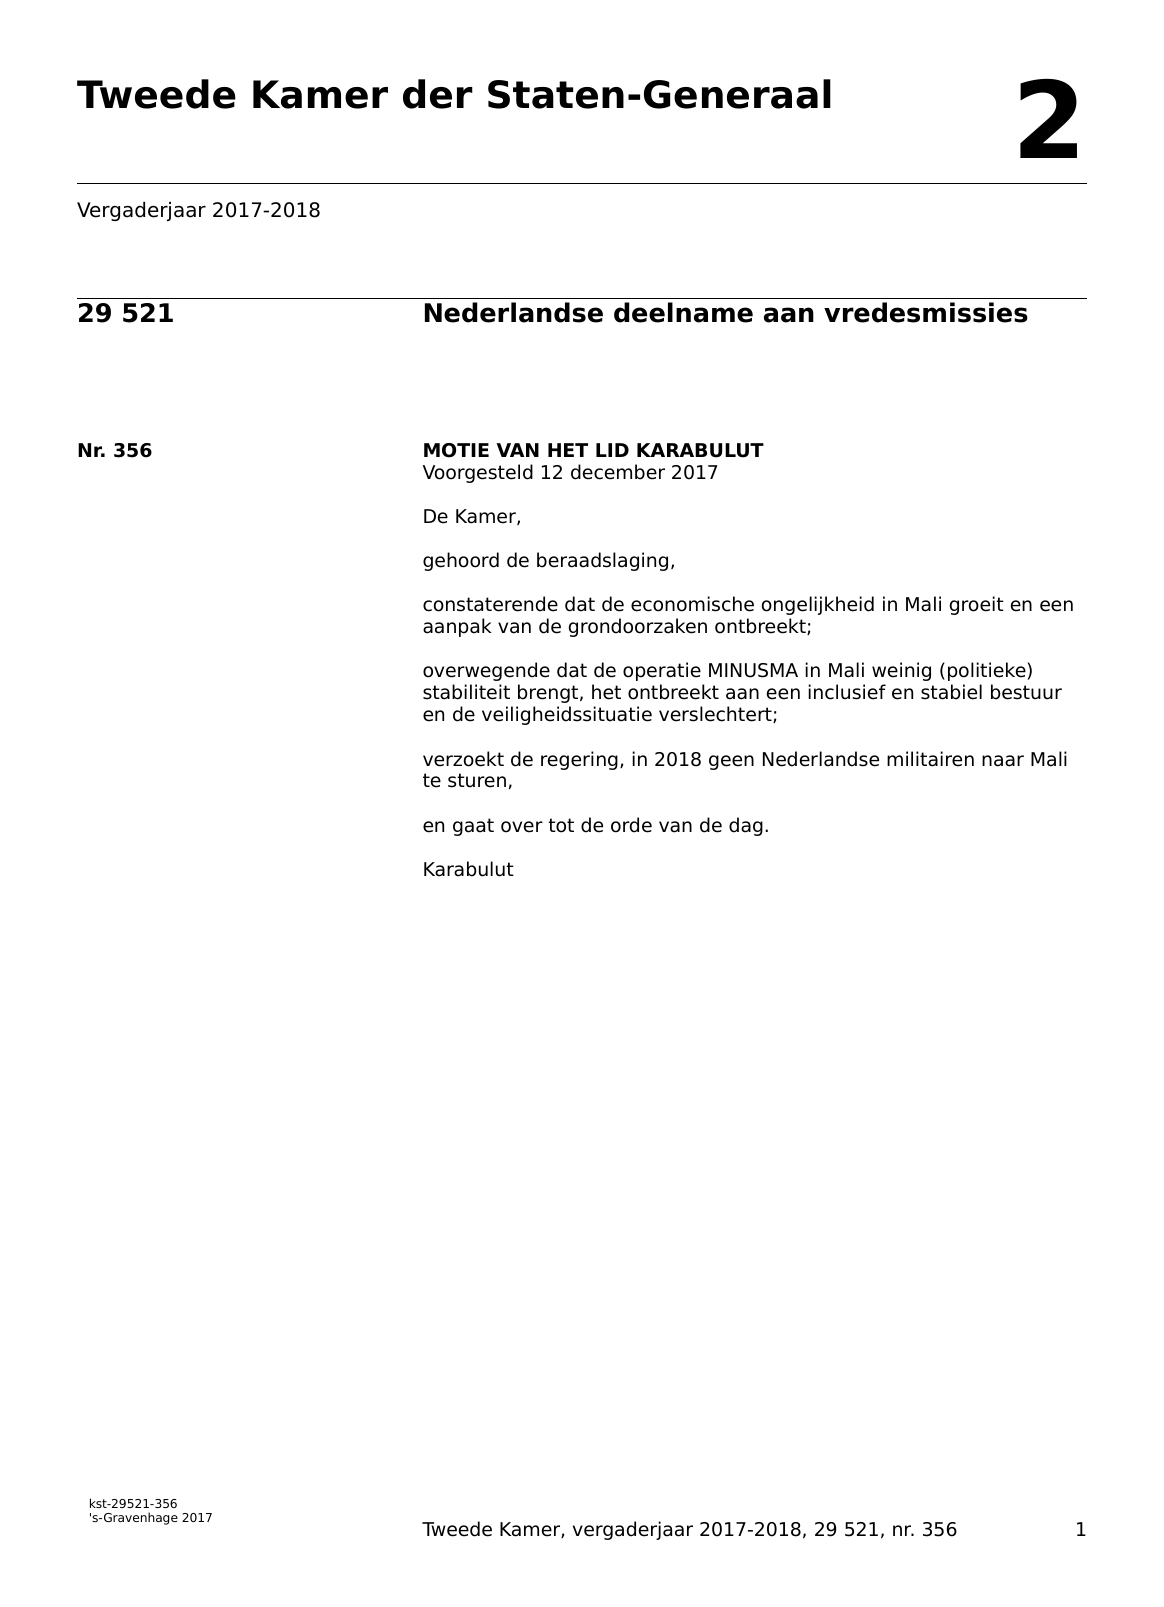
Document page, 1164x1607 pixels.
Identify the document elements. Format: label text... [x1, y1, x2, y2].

text constaterende dat de economische ongelijkheid in Mali groeit en een aanpak van de grondoorzaken ontbreekt; [422, 594, 1087, 638]
text 's-Gravenhage 2017 [88, 1511, 323, 1525]
subtitle 29 521 Nederlandse deelname aan vredesmissies [77, 299, 1087, 329]
table_cell Vergaderjaar 2017-2018 [77, 184, 1087, 298]
text verzoekt de regering, in 2018 geen Nederlandse militairen naar Mali te sturen, [422, 748, 1087, 792]
text overwegende dat de operatie MINUSMA in Mali weinig (politieke) stabiliteit brengt, het ontbreekt aan een inclusief en stabiel bestuur en de veiligheidssituatie verslechtert; [422, 660, 1087, 726]
table_header 2 [886, 59, 1087, 183]
text Karabulut [422, 859, 1087, 881]
text De Kamer, [422, 506, 1087, 528]
text kst-29521-356 [88, 1497, 323, 1511]
table_header Tweede Kamer der Staten-Generaal [77, 59, 886, 183]
text gehoord de beraadslaging, [422, 550, 1087, 572]
text Voorgesteld 12 december 2017 [422, 462, 1087, 484]
subtitle Nr. 356 MOTIE VAN HET LID KARABULUT [77, 440, 1087, 462]
text en gaat over tot de orde van de dag. [422, 814, 1087, 837]
